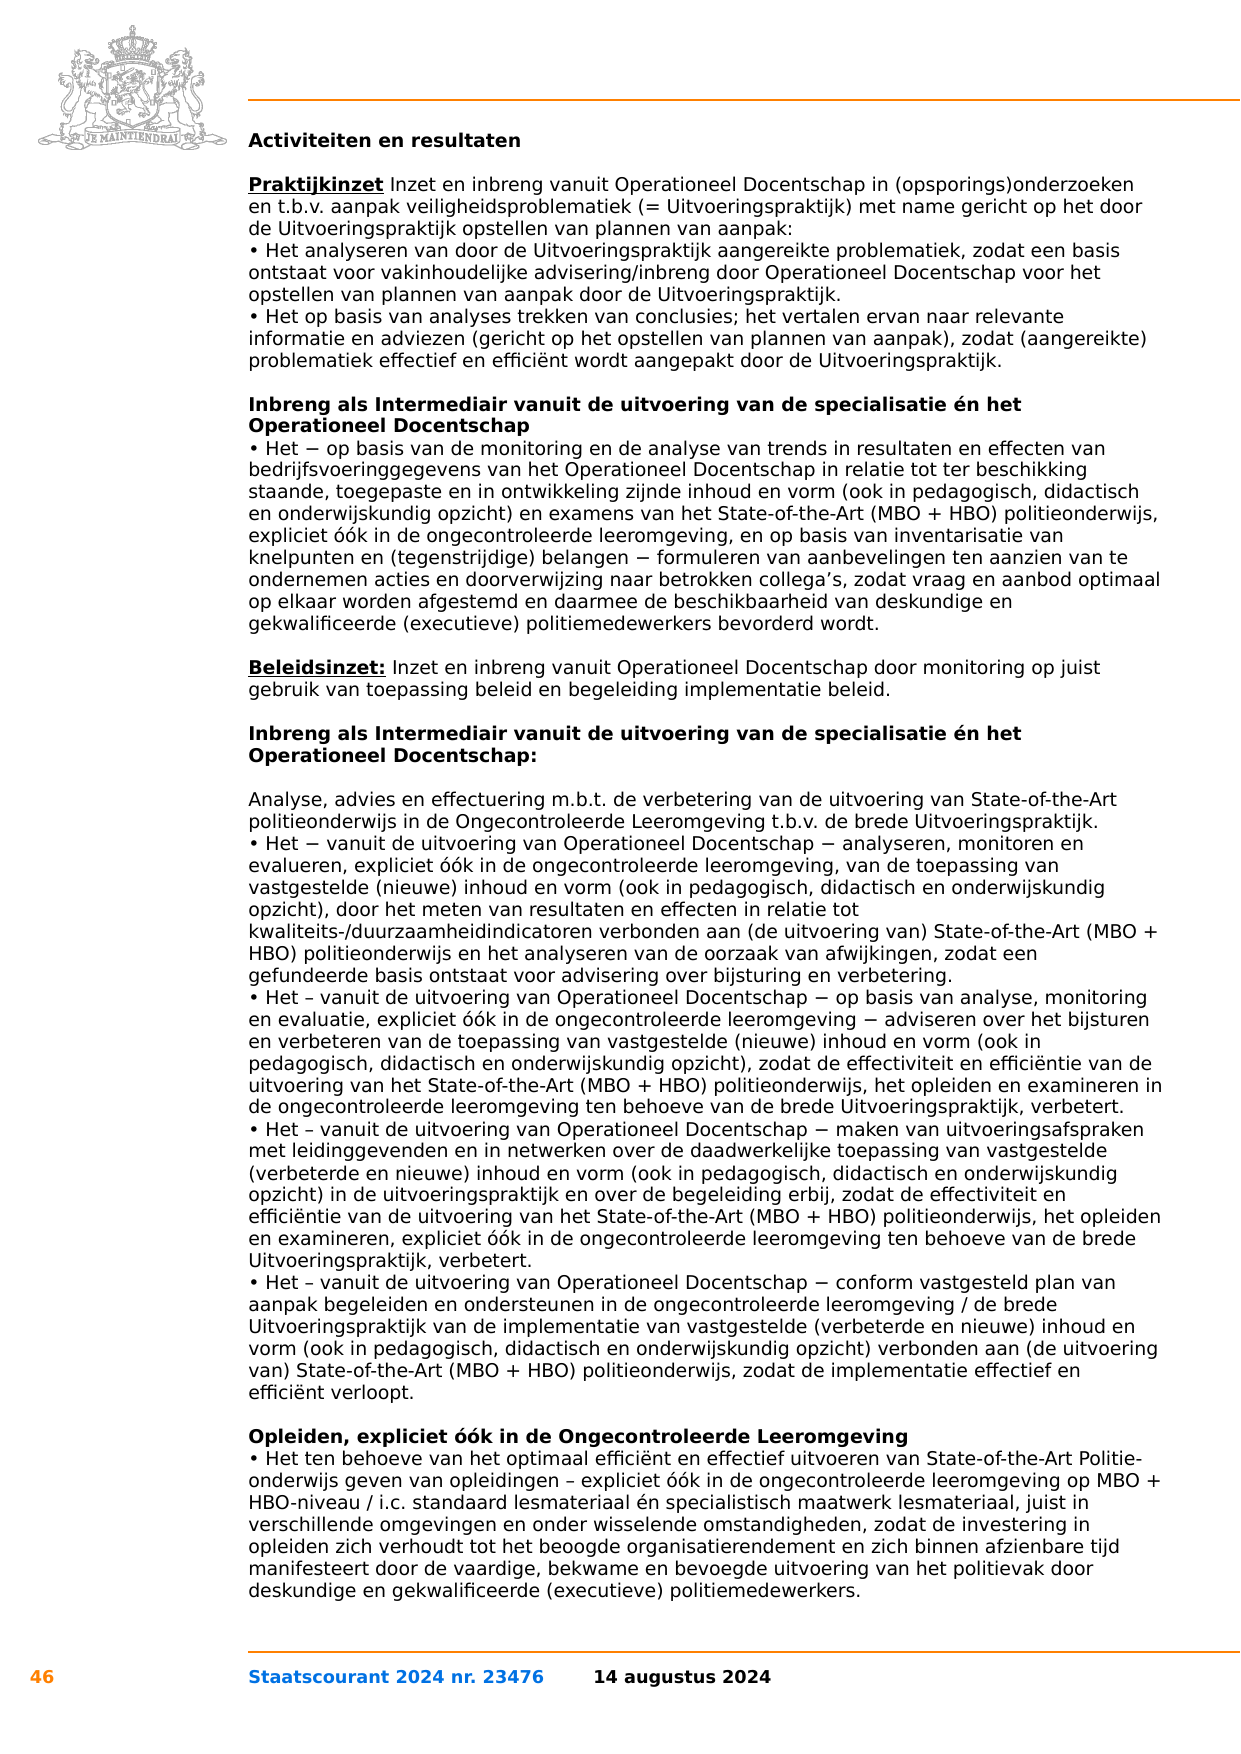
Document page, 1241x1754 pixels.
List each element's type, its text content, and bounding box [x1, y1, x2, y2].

subtitle Activiteiten en resultaten [248, 130, 1163, 152]
text • Het – vanuit de uitvoering van Operationeel Docentschap − conform vastgesteld plan van aanpak begeleiden en ondersteunen in de ongecontroleerde leeromgeving / de brede Uitvoeringspraktijk van de implementatie van vastgestelde (verbeterde en nieuwe) inhoud en vorm (ook in pedagogisch, didactisch en onderwijskundig opzicht) verbonden aan (de uitvoering van) State-of-the-Art (MBO + HBO) politieonderwijs, zodat de implementatie effectief en efficiënt verloopt. [248, 1272, 1163, 1404]
text Inbreng als Intermediair vanuit de uitvoering van de specialisatie én het Operationeel Docentschap: [248, 723, 1163, 767]
text • Het – vanuit de uitvoering van Operationeel Docentschap − op basis van analyse, monitoring [248, 987, 1163, 1008]
text • Het op basis van analyses trekken van conclusies; het vertalen ervan naar relevante informatie en adviezen (gericht op het opstellen van plannen van aanpak), zodat (aangereikte) problematiek effectief en efficiënt wordt aangepakt door de Uitvoeringspraktijk. [248, 306, 1163, 372]
text • Het − vanuit de uitvoering van Operationeel Docentschap − analyseren, monitoren en evalueren, expliciet óók in de ongecontroleerde leeromgeving, van de toepassing van vastgestelde (nieuwe) inhoud en vorm (ook in pedagogisch, didactisch en onderwijskundig opzicht), door het meten van resultaten en effecten in relatie tot kwaliteits-/duurzaamheidindicatoren verbonden aan (de uitvoering van) State-of-the-Art (MBO + HBO) politieonderwijs en het analyseren van de oorzaak van afwijkingen, zodat een gefundeerde basis ontstaat voor advisering over bijsturing en verbetering. [248, 833, 1163, 987]
subtitle Opleiden, expliciet óók in de Ongecontroleerde Leeromgeving [248, 1426, 1163, 1448]
text • Het − op basis van de monitoring en de analyse van trends in resultaten en effecten van bedrijfsvoeringgegevens van het Operationeel Docentschap in relatie tot ter beschikking staande, toegepaste en in ontwikkeling zijnde inhoud en vorm (ook in pedagogisch, didactisch en onderwijskundig opzicht) en examens van het State-of-the-Art (MBO + HBO) politieonderwijs, expliciet óók in de ongecontroleerde leeromgeving, en op basis van inventarisatie van knelpunten en (tegenstrijdige) belangen − formuleren van aanbevelingen ten aanzien van te ondernemen acties en doorverwijzing naar betrokken collega’s, zodat vraag en aanbod optimaal op elkaar worden afgestemd en daarmee de beschikbaarheid van deskundige en gekwalificeerde (executieve) politiemedewerkers bevorderd wordt. [248, 437, 1163, 635]
picture [38, 25, 227, 150]
text • Het ten behoeve van het optimaal efficiënt en effectief uitvoeren van State-of-the-Art Politie-onderwijs geven van opleidingen – expliciet óók in de ongecontroleerde leeromgeving op MBO + HBO-niveau / i.c. standaard lesmateriaal én specialistisch maatwerk lesmateriaal, juist in verschillende omgevingen en onder wisselende omstandigheden, zodat de investering in opleiden zich verhoudt tot het beoogde organisatierendement en zich binnen afzienbare tijd manifesteert door de vaardige, bekwame en bevoegde uitvoering van het politievak door deskundige en gekwalificeerde (executieve) politiemedewerkers. [248, 1448, 1163, 1602]
text Analyse, advies en effectuering m.b.t. de verbetering van de uitvoering van State-of-the-Art politieonderwijs in de Ongecontroleerde Leeromgeving t.b.v. de brede Uitvoeringspraktijk. [248, 789, 1163, 833]
text en evaluatie, expliciet óók in de ongecontroleerde leeromgeving − adviseren over het bijsturen en verbeteren van de toepassing van vastgestelde (nieuwe) inhoud en vorm (ook in pedagogisch, didactisch en onderwijskundig opzicht), zodat de effectiviteit en efficiëntie van de uitvoering van het State-of-the-Art (MBO + HBO) politieonderwijs, het opleiden en examineren in de ongecontroleerde leeromgeving ten behoeve van de brede Uitvoeringspraktijk, verbetert. [248, 1008, 1163, 1118]
text • Het – vanuit de uitvoering van Operationeel Docentschap − maken van uitvoeringsafspraken met leidinggevenden en in netwerken over de daadwerkelijke toepassing van vastgestelde (verbeterde en nieuwe) inhoud en vorm (ook in pedagogisch, didactisch en onderwijskundig opzicht) in de uitvoeringspraktijk en over de begeleiding erbij, zodat de effectiviteit en efficiëntie van de uitvoering van het State-of-the-Art (MBO + HBO) politieonderwijs, het opleiden en examineren, expliciet óók in de ongecontroleerde leeromgeving ten behoeve van de brede Uitvoeringspraktijk, verbetert. [248, 1118, 1163, 1272]
subtitle Inbreng als Intermediair vanuit de uitvoering van de specialisatie én het Operationeel Docentschap [248, 393, 1163, 437]
text Praktijkinzet Inzet en inbreng vanuit Operationeel Docentschap in (opsporings)onderzoeken en t.b.v. aanpak veiligheidsproblematiek (= Uitvoeringspraktijk) met name gericht op het door de Uitvoeringspraktijk opstellen van plannen van aanpak: [248, 174, 1163, 240]
text • Het analyseren van door de Uitvoeringspraktijk aangereikte problematiek, zodat een basis ontstaat voor vakinhoudelijke advisering/inbreng door Operationeel Docentschap voor het opstellen van plannen van aanpak door de Uitvoeringspraktijk. [248, 240, 1163, 306]
text Beleidsinzet: Inzet en inbreng vanuit Operationeel Docentschap door monitoring op juist gebruik van toepassing beleid en begeleiding implementatie beleid. [248, 657, 1163, 701]
